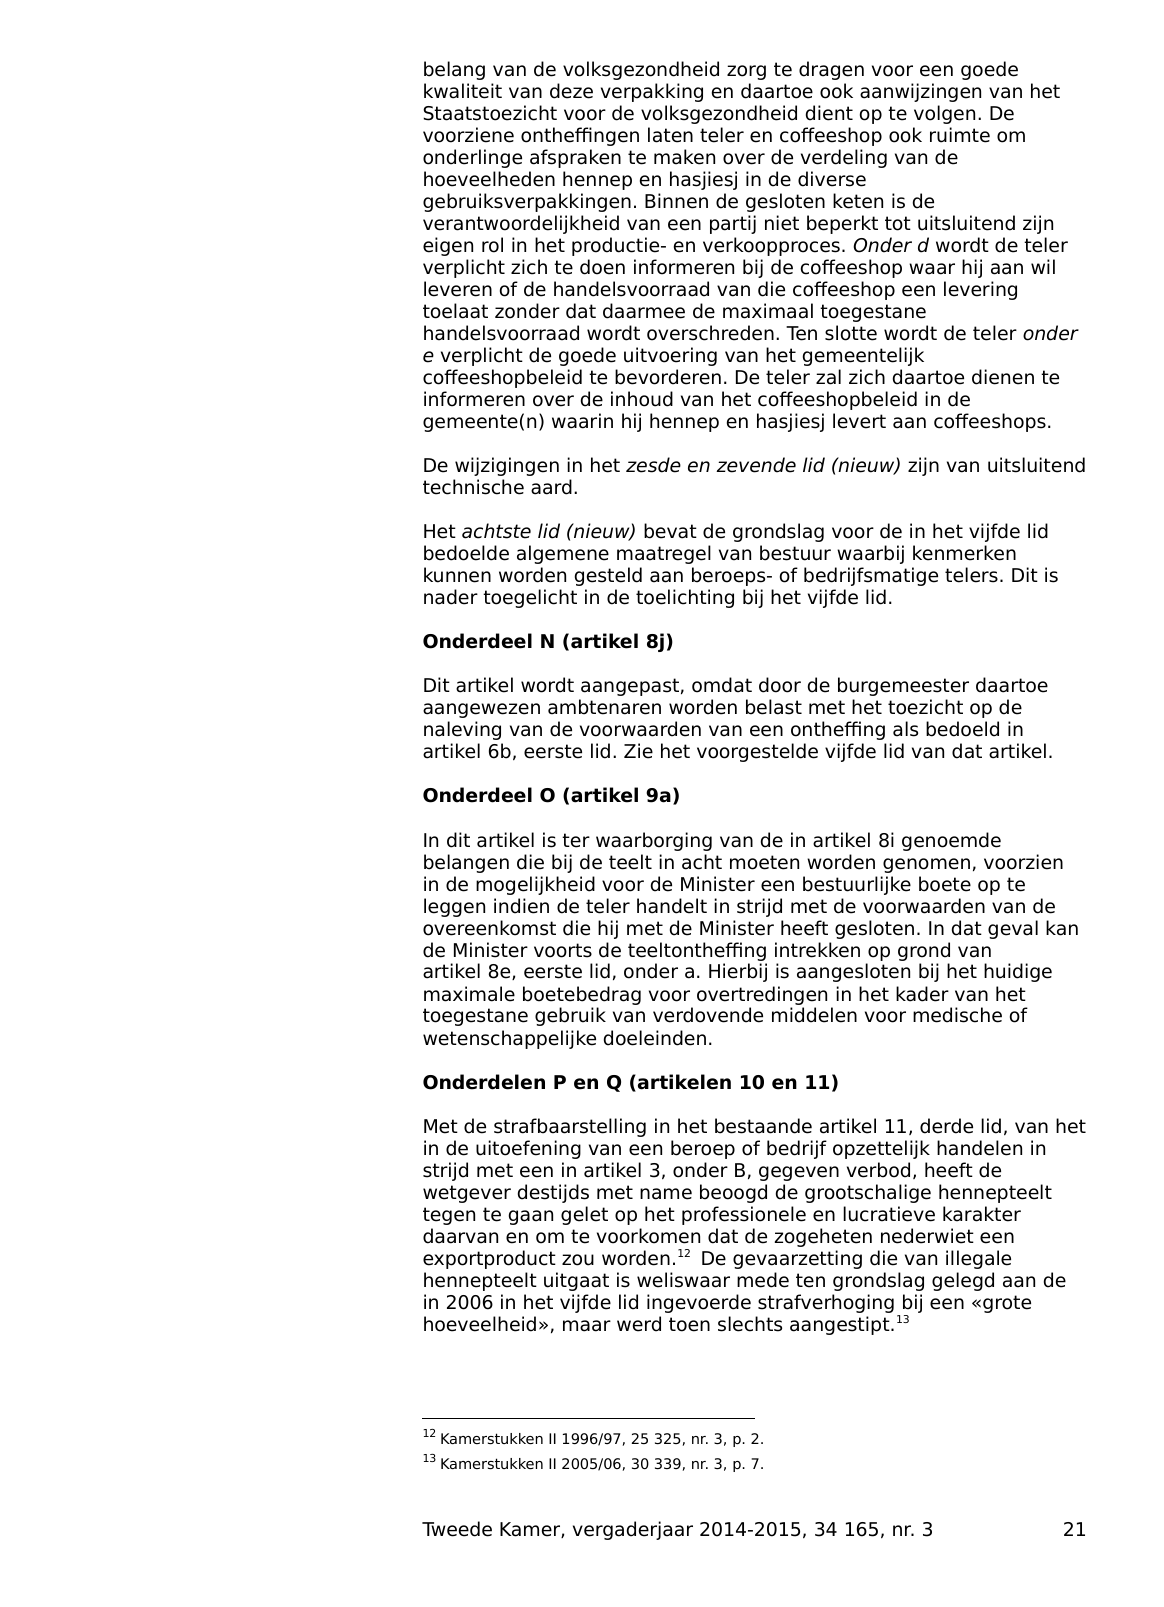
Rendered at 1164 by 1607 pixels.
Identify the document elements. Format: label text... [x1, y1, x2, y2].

text Kamerstukken II 2005/06, 30 339, nr. 3, p. 7. [422, 1452, 1087, 1474]
text Kamerstukken II 1996/97, 25 325, nr. 3, p. 2. [422, 1427, 1087, 1449]
subtitle Onderdeel O (artikel 9a) [422, 785, 1087, 807]
text Dit artikel wordt aangepast, omdat door de burgemeester daartoe aangewezen ambtenaren worden belast met het toezicht op de naleving van de voorwaarden van een ontheffing als bedoeld in artikel 6b, eerste lid. Zie het voorgestelde vijfde lid van dat artikel. [422, 675, 1087, 763]
text Het achtste lid (nieuw) bevat de grondslag voor de in het vijfde lid bedoelde algemene maatregel van bestuur waarbij kenmerken kunnen worden gesteld aan beroeps- of bedrijfsmatige telers. Dit is nader toegelicht in de toelichting bij het vijfde lid. [422, 521, 1087, 609]
text De wijzigingen in het zesde en zevende lid (nieuw) zijn van uitsluitend technische aard. [422, 455, 1087, 499]
text Met de strafbaarstelling in het bestaande artikel 11, derde lid, van het in de uitoefening van een beroep of bedrijf opzettelijk handelen in strijd met een in artikel 3, onder B, gegeven verbod, heeft de wetgever destijds met name beoogd de grootschalige hennepteelt tegen te gaan gelet op het professionele en lucratieve karakter daarvan en om te voorkomen dat de zogeheten nederwiet een exportproduct zou worden. De gevaarzetting die van illegale hennepteelt uitgaat is weliswaar mede ten grondslag gelegd aan de in 2006 in het vijfde lid ingevoerde strafverhoging bij een «grote hoeveelheid», maar werd toen slechts aangestipt. [422, 1116, 1087, 1336]
subtitle Onderdelen P en Q (artikelen 10 en 11) [422, 1072, 1087, 1093]
text In dit artikel is ter waarborging van de in artikel 8i genoemde belangen die bij de teelt in acht moeten worden genomen, voorzien in de mogelijkheid voor de Minister een bestuurlijke boete op te leggen indien de teler handelt in strijd met de voorwaarden van de overeenkomst die hij met de Minister heeft gesloten. In dat geval kan de Minister voorts de teeltontheffing intrekken op grond van artikel 8e, eerste lid, onder a. Hierbij is aangesloten bij het huidige maximale boetebedrag voor overtredingen in het kader van het toegestane gebruik van verdovende middelen voor medische of wetenschappelijke doeleinden. [422, 829, 1087, 1049]
subtitle Onderdeel N (artikel 8j) [422, 631, 1087, 653]
text belang van de volksgezondheid zorg te dragen voor een goede kwaliteit van deze verpakking en daartoe ook aanwijzingen van het Staatstoezicht voor de volksgezondheid dient op te volgen. De voorziene ontheffingen laten teler en coffeeshop ook ruimte om onderlinge afspraken te maken over de verdeling van de hoeveelheden hennep en hasjiesj in de diverse gebruiksverpakkingen. Binnen de gesloten keten is de verantwoordelijkheid van een partij niet beperkt tot uitsluitend zijn eigen rol in het productie- en verkoopproces. Onder d wordt de teler verplicht zich te doen informeren bij de coffeeshop waar hij aan wil leveren of de handelsvoorraad van die coffeeshop een levering toelaat zonder dat daarmee de maximaal toegestane handelsvoorraad wordt overschreden. Ten slotte wordt de teler onder e verplicht de goede uitvoering van het gemeentelijk coffeeshopbeleid te bevorderen. De teler zal zich daartoe dienen te informeren over de inhoud van het coffeeshopbeleid in de gemeente(n) waarin hij hennep en hasjiesj levert aan coffeeshops. [422, 59, 1087, 433]
